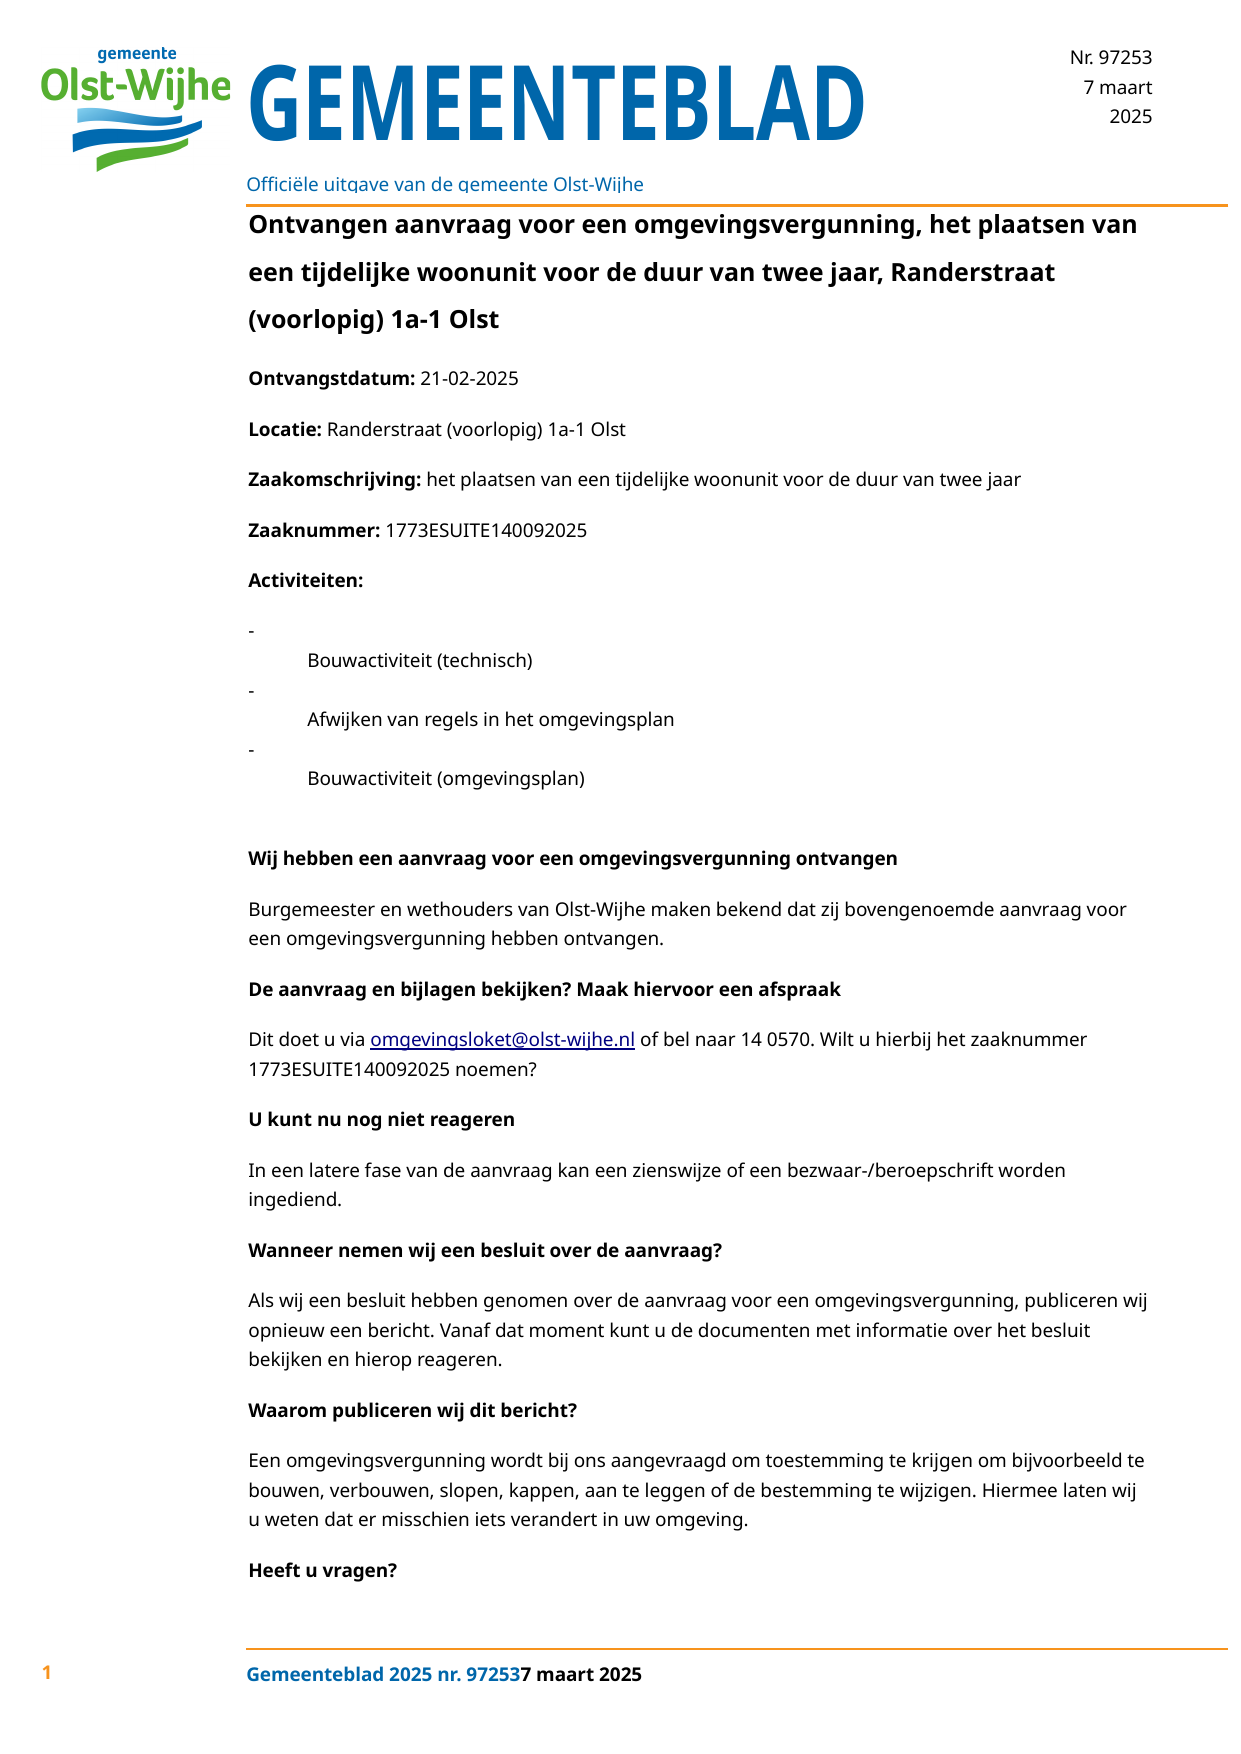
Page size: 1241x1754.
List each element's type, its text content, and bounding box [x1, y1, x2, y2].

text U kunt nu nog niet reageren [248, 1106, 1152, 1132]
text Ontvangen aanvraag voor een omgevingsvergunning, het plaatsen van een tijdelijke woonunit voor de duur van twee jaar, Randerstraat (voorlopig) 1a-1 Olst [248, 207, 1152, 336]
list Bouwactiviteit (technisch) [248, 647, 1152, 673]
picture [41, 47, 231, 172]
text Activiteiten: [248, 567, 1152, 593]
text Locatie: Randerstraat (voorlopig) 1a-1 Olst [248, 416, 1152, 442]
text Wanneer nemen wij een besluit over de aanvraag? [248, 1237, 1152, 1262]
text Een omgevingsvergunning wordt bij ons aangevraagd om toestemming te krijgen om bijvoorbeeld te bouwen, verbouwen, slopen, kappen, aan te leggen of de bestemming te wijzigen. Hiermee laten wij u weten dat er misschien iets verandert in uw omgeving. [248, 1447, 1152, 1532]
text Waarom publiceren wij dit bericht? [248, 1397, 1152, 1422]
text Wij hebben een aanvraag voor een omgevingsvergunning ontvangen [248, 846, 1152, 871]
text In een latere fase van de aanvraag kan een zienswijze of een bezwaar-/beroepschrift worden ingediend. [248, 1157, 1152, 1212]
list Afwijken van regels in het omgevingsplan [248, 706, 1152, 732]
text Dit doet u via omgevingsloket@olst-wijhe.nl of bel naar 14 0570. Wilt u hierbij het zaaknummer 1773ESUITE140092025 noemen? [248, 1026, 1152, 1082]
text Burgemeester en wethouders van Olst-Wijhe maken bekend dat zij bovengenoemde aanvraag voor een omgevingsvergunning hebben ontvangen. [248, 896, 1152, 951]
text Als wij een besluit hebben genomen over de aanvraag voor een omgevingsvergunning, publiceren wij opnieuw een bericht. Vanaf dat moment kunt u de documenten met informatie over het besluit bekijken en hierop reageren. [248, 1287, 1152, 1372]
text Ontvangstdatum: 21-02-2025 [248, 366, 1152, 391]
list Bouwactiviteit (omgevingsplan) [248, 766, 1152, 791]
text De aanvraag en bijlagen bekijken? Maak hiervoor een afspraak [248, 976, 1152, 1002]
text Zaaknummer: 1773ESUITE140092025 [248, 517, 1152, 542]
text Heeft u vragen? [248, 1557, 1152, 1582]
text Zaakomschrijving: het plaatsen van een tijdelijke woonunit voor de duur van twee jaar [248, 466, 1152, 492]
